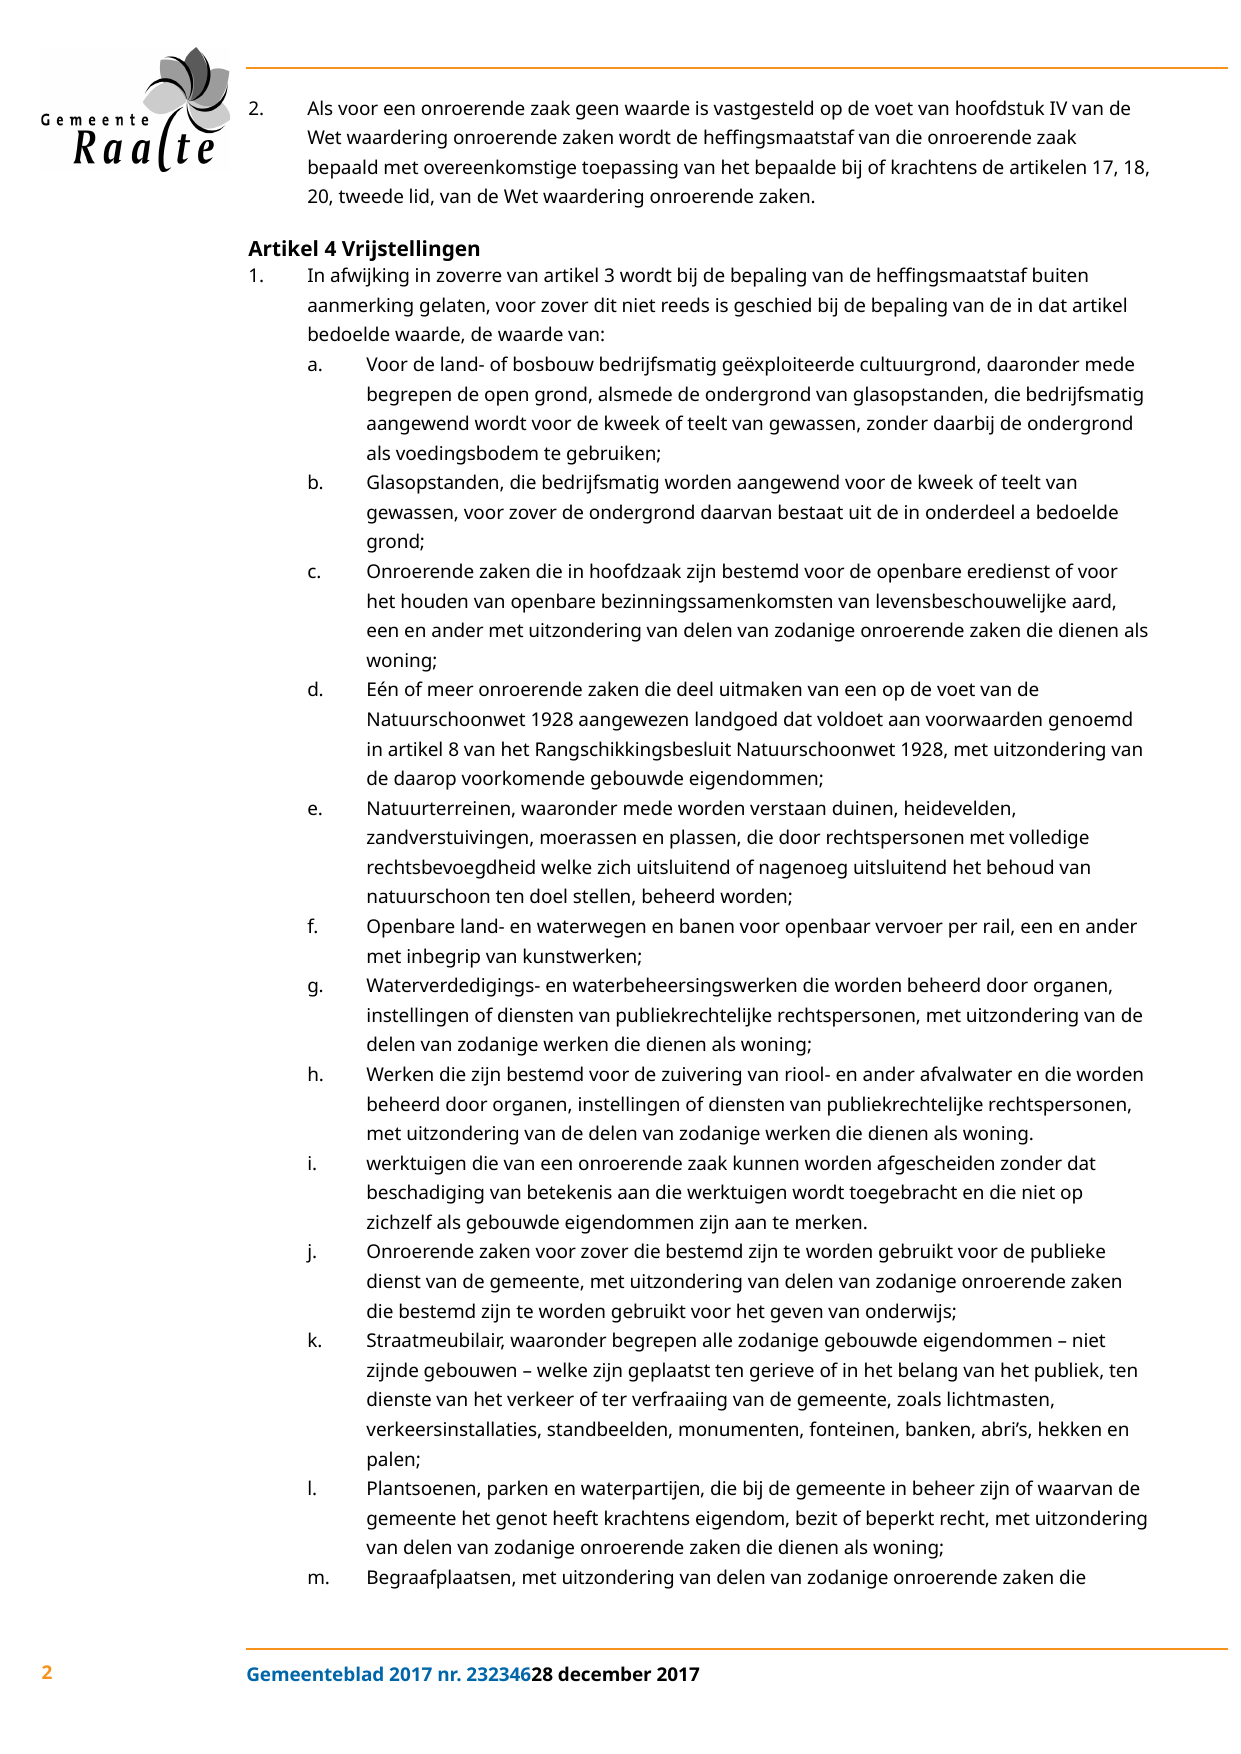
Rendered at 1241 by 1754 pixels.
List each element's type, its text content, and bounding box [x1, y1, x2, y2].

list Onroerende zaken die in hoofdzaak zijn bestemd voor de openbare eredienst of voor het houden van openbare bezinningssamenkomsten van levensbeschouwelijke aard, een en ander met uitzondering van delen van zodanige onroerende zaken die dienen als woning; [307, 558, 1152, 673]
list Onroerende zaken voor zover die bestemd zijn te worden gebruikt voor de publieke dienst van de gemeente, met uitzondering van delen van zodanige onroerende zaken die bestemd zijn te worden gebruikt voor het geven van onderwijs; [307, 1239, 1152, 1323]
list Voor de land- of bosbouw bedrijfsmatig geëxploiteerde cultuurgrond, daaronder mede begrepen de open grond, alsmede de ondergrond van glasopstanden, die bedrijfsmatig aangewend wordt voor de kweek of teelt van gewassen, zonder daarbij de ondergrond als voedingsbodem te gebruiken; [307, 351, 1152, 466]
list Openbare land- en waterwegen en banen voor openbaar vervoer per rail, een en ander met inbegrip van kunstwerken; [307, 913, 1152, 968]
picture [41, 47, 231, 172]
text Artikel 4 Vrijstellingen [248, 234, 1152, 262]
list werktuigen die van een onroerende zaak kunnen worden afgescheiden zonder dat beschadiging van betekenis aan die werktuigen wordt toegebracht en die niet op zichzelf als gebouwde eigendommen zijn aan te merken. [307, 1150, 1152, 1235]
list Glasopstanden, die bedrijfsmatig worden aangewend voor de kweek of teelt van gewassen, voor zover de ondergrond daarvan bestaat uit de in onderdeel a bedoelde grond; [307, 469, 1152, 554]
list Waterverdedigings- en waterbeheersingswerken die worden beheerd door organen, instellingen of diensten van publiekrechtelijke rechtspersonen, met uitzondering van de delen van zodanige werken die dienen als woning; [307, 972, 1152, 1057]
list Werken die zijn bestemd voor de zuivering van riool- en ander afvalwater en die worden beheerd door organen, instellingen of diensten van publiekrechtelijke rechtspersonen, met uitzondering van de delen van zodanige werken die dienen als woning. [307, 1061, 1152, 1146]
list Straatmeubilair, waaronder begrepen alle zodanige gebouwde eigendommen – niet zijnde gebouwen – welke zijn geplaatst ten gerieve of in het belang van het publiek, ten dienste van het verkeer of ter verfraaiing van de gemeente, zoals lichtmasten, verkeersinstallaties, standbeelden, monumenten, fonteinen, banken, abri’s, hekken en palen; [307, 1327, 1152, 1471]
list Als voor een onroerende zaak geen waarde is vastgesteld op de voet van hoofdstuk IV van de Wet waardering onroerende zaken wordt de heffingsmaatstaf van die onroerende zaak bepaald met overeenkomstige toepassing van het bepaalde bij of krachtens de artikelen 17, 18, 20, tweede lid, van de Wet waardering onroerende zaken. [248, 95, 1152, 209]
list Eén of meer onroerende zaken die deel uitmaken van een op de voet van de Natuurschoonwet 1928 aangewezen landgoed dat voldoet aan voorwaarden genoemd in artikel 8 van het Rangschikkingsbesluit Natuurschoonwet 1928, met uitzondering van de daarop voorkomende gebouwde eigendommen; [307, 677, 1152, 791]
list Natuurterreinen, waaronder mede worden verstaan duinen, heidevelden, zandverstuivingen, moerassen en plassen, die door rechtspersonen met volledige rechtsbevoegdheid welke zich uitsluitend of nagenoeg uitsluitend het behoud van natuurschoon ten doel stellen, beheerd worden; [307, 795, 1152, 909]
list Begraafplaatsen, met uitzondering van delen van zodanige onroerende zaken die [307, 1564, 1152, 1590]
list In afwijking in zoverre van artikel 3 wordt bij de bepaling van de heffingsmaatstaf buiten aanmerking gelaten, voor zover dit niet reeds is geschied bij de bepaling van de in dat artikel bedoelde waarde, de waarde van: [248, 262, 1152, 347]
list Plantsoenen, parken en waterpartijen, die bij de gemeente in beheer zijn of waarvan de gemeente het genot heeft krachtens eigendom, bezit of beperkt recht, met uitzondering van delen van zodanige onroerende zaken die dienen als woning; [307, 1475, 1152, 1560]
